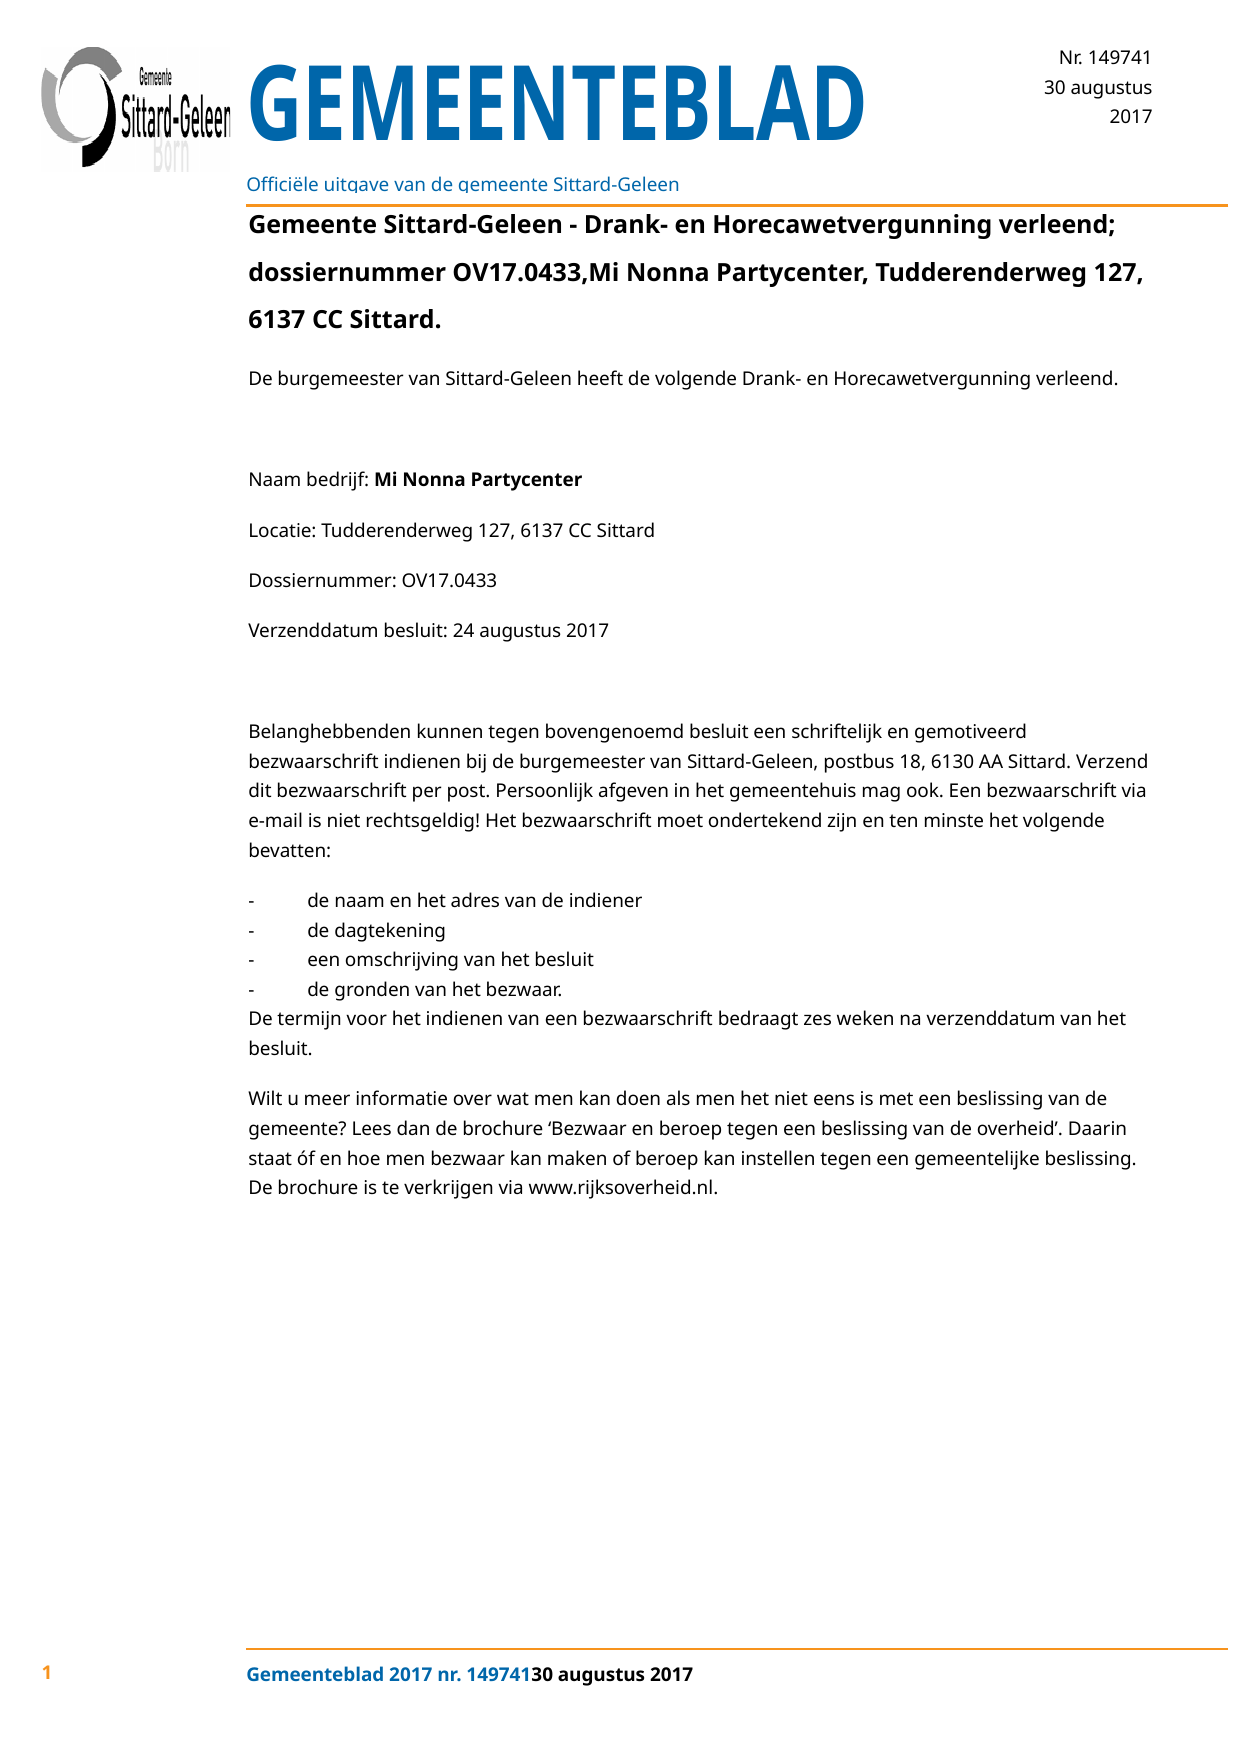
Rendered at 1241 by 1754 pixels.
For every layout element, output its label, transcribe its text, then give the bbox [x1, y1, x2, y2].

text Belanghebbenden kunnen tegen bovengenoemd besluit een schriftelijk en gemotiveerd bezwaarschrift indienen bij de burgemeester van Sittard-Geleen, postbus 18, 6130 AA Sittard. Verzend dit bezwaarschrift per post. Persoonlijk afgeven in het gemeentehuis mag ook. Een bezwaarschrift via e-mail is niet rechtsgeldig! Het bezwaarschrift moet ondertekend zijn en ten minste het volgende bevatten: [248, 718, 1152, 862]
text Gemeente Sittard-Geleen - Drank- en Horecawetvergunning verleend; dossiernummer OV17.0433,Mi Nonna Partycenter, Tudderenderweg 127, 6137 CC Sittard. [248, 207, 1152, 336]
text De burgemeester van Sittard-Geleen heeft de volgende Drank- en Horecawetvergunning verleend. [248, 366, 1152, 391]
text Naam bedrijf: Mi Nonna Partycenter [248, 466, 1152, 492]
list een omschrijving van het besluit [248, 946, 1152, 972]
text Verzenddatum besluit: 24 augustus 2017 [248, 618, 1152, 643]
list de gronden van het bezwaar. [248, 976, 1152, 1002]
text Wilt u meer informatie over wat men kan doen als men het niet eens is met een beslissing van de gemeente? Lees dan de brochure ‘Bezwaar en beroep tegen een beslissing van de overheid’. Daarin staat óf en hoe men bezwaar kan maken of beroep kan instellen tegen een gemeentelijke beslissing. De brochure is te verkrijgen via www.rijksoverheid.nl. [248, 1086, 1152, 1200]
list de naam en het adres van de indiener [248, 887, 1152, 913]
text De termijn voor het indienen van een bezwaarschrift bedraagt zes weken na verzenddatum van het besluit. [248, 1006, 1152, 1061]
text Dossiernummer: OV17.0433 [248, 567, 1152, 593]
picture [41, 47, 231, 172]
text Locatie: Tudderenderweg 127, 6137 CC Sittard [248, 517, 1152, 542]
list de dagtekening [248, 917, 1152, 942]
